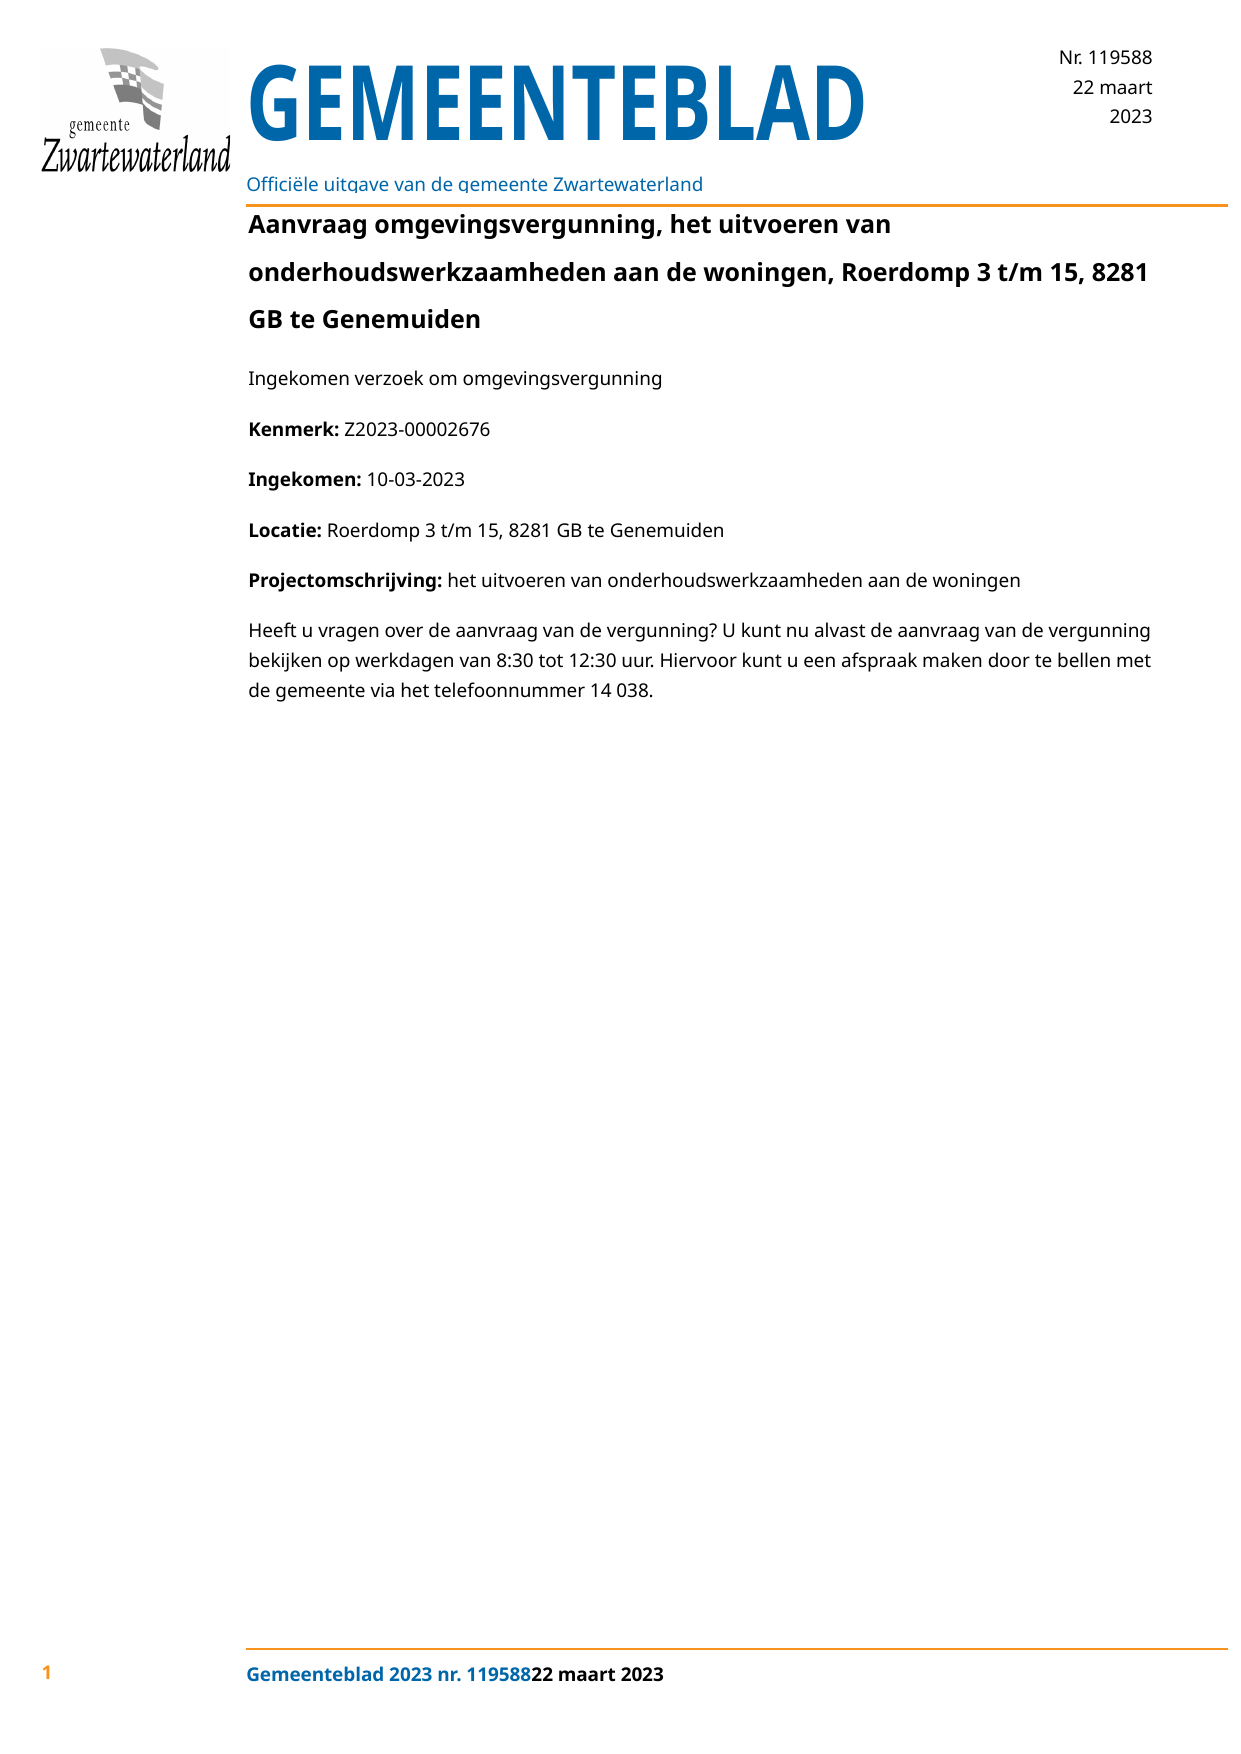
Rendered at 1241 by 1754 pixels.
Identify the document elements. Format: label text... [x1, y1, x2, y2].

text Ingekomen verzoek om omgevingsvergunning [248, 366, 1152, 391]
text Projectomschrijving: het uitvoeren van onderhoudswerkzaamheden aan de woningen [248, 567, 1152, 593]
text Ingekomen: 10-03-2023 [248, 466, 1152, 492]
text Heeft u vragen over de aanvraag van de vergunning? U kunt nu alvast de aanvraag van de vergunning bekijken op werkdagen van 8:30 tot 12:30 uur. Hiervoor kunt u een afspraak maken door te bellen met de gemeente via het telefoonnummer 14 038. [248, 618, 1152, 702]
text Kenmerk: Z2023-00002676 [248, 416, 1152, 442]
text Locatie: Roerdomp 3 t/m 15, 8281 GB te Genemuiden [248, 517, 1152, 542]
picture [41, 47, 231, 172]
text Aanvraag omgevingsvergunning, het uitvoeren van onderhoudswerkzaamheden aan de woningen, Roerdomp 3 t/m 15, 8281 GB te Genemuiden [248, 207, 1152, 336]
